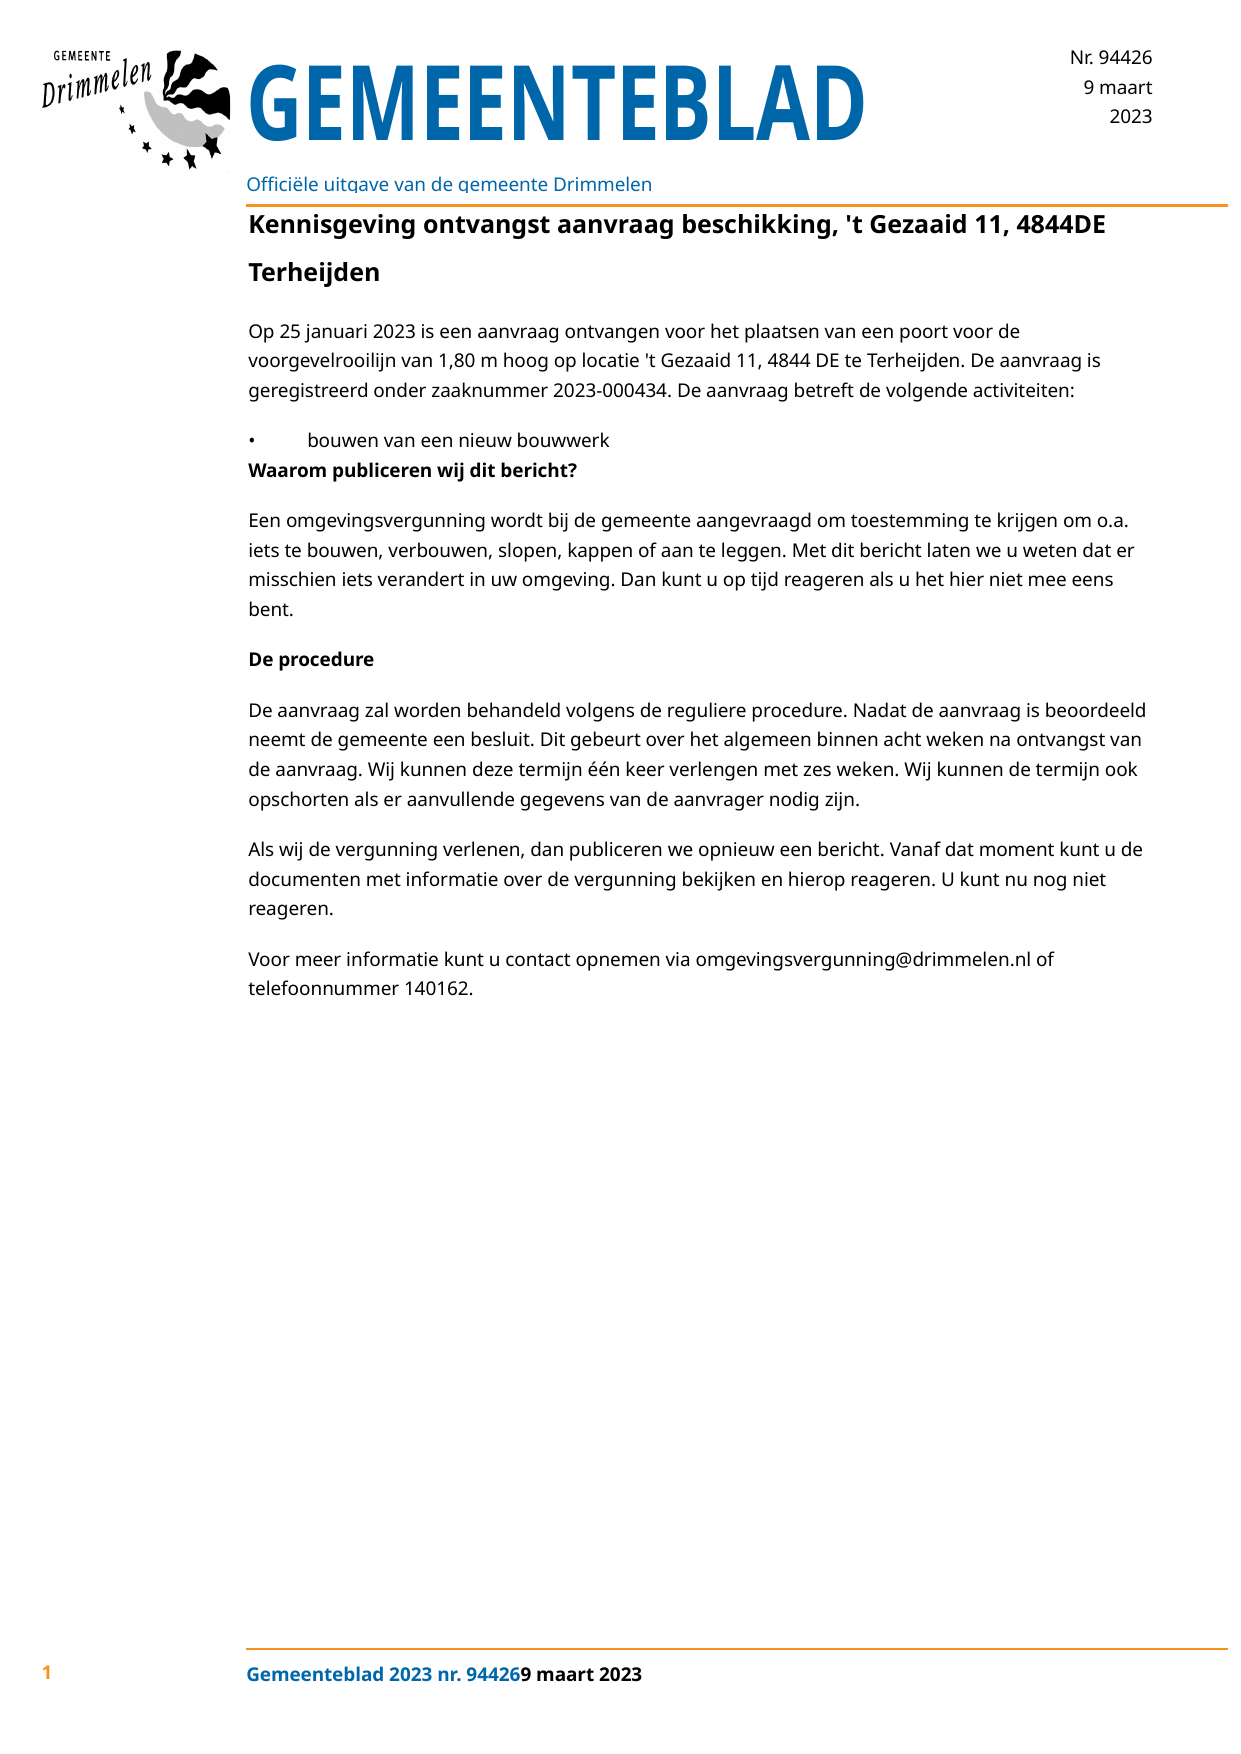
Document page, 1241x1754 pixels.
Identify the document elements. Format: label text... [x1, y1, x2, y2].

picture [41, 47, 231, 172]
text De aanvraag zal worden behandeld volgens de reguliere procedure. Nadat de aanvraag is beoordeeld neemt de gemeente een besluit. Dit gebeurt over het algemeen binnen acht weken na ontvangst van de aanvraag. Wij kunnen deze termijn één keer verlengen met zes weken. Wij kunnen de termijn ook opschorten als er aanvullende gegevens van de aanvrager nodig zijn. [248, 697, 1152, 812]
text Kennisgeving ontvangst aanvraag beschikking, 't Gezaaid 11, 4844DE Terheijden [248, 207, 1152, 288]
text Voor meer informatie kunt u contact opnemen via omgevingsvergunning@drimmelen.nl of telefoonnummer 140162. [248, 946, 1152, 1001]
list bouwen van een nieuw bouwwerk [248, 427, 1152, 453]
text Waarom publiceren wij dit bericht? [248, 457, 1152, 483]
text Een omgevingsvergunning wordt bij de gemeente aangevraagd om toestemming te krijgen om o.a. iets te bouwen, verbouwen, slopen, kappen of aan te leggen. Met dit bericht laten we u weten dat er misschien iets verandert in uw omgeving. Dan kunt u op tijd reageren als u het hier niet mee eens bent. [248, 507, 1152, 622]
text Als wij de vergunning verlenen, dan publiceren we opnieuw een bericht. Vanaf dat moment kunt u de documenten met informatie over de vergunning bekijken en hierop reageren. U kunt nu nog niet reageren. [248, 836, 1152, 921]
text De procedure [248, 647, 1152, 672]
text Op 25 januari 2023 is een aanvraag ontvangen voor het plaatsen van een poort voor de voorgevelrooilijn van 1,80 m hoog op locatie 't Gezaaid 11, 4844 DE te Terheijden. De aanvraag is geregistreerd onder zaaknummer 2023-000434. De aanvraag betreft de volgende activiteiten: [248, 318, 1152, 403]
